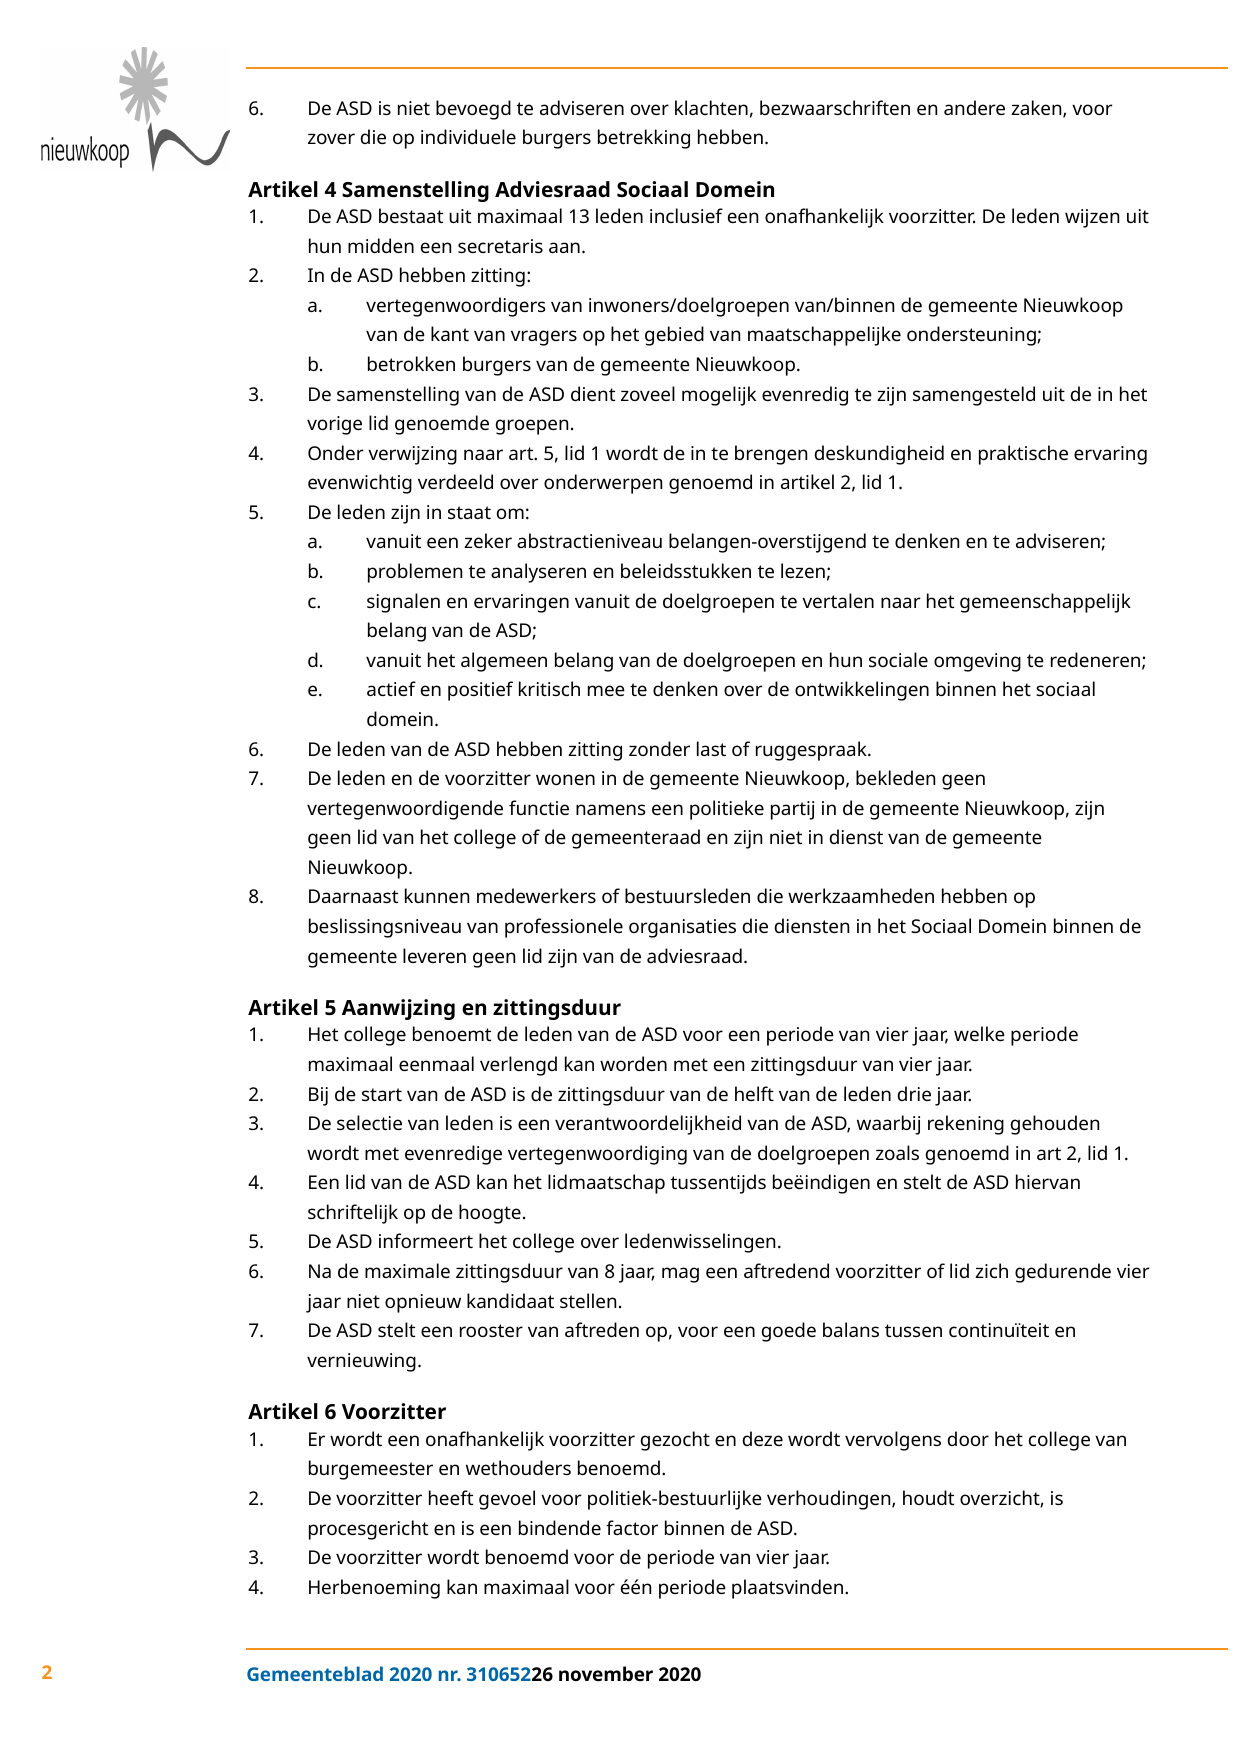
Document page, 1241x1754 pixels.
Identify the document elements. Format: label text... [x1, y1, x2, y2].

list In de ASD hebben zitting: [248, 262, 1152, 288]
list Er wordt een onafhankelijk voorzitter gezocht en deze wordt vervolgens door het college van burgemeester en wethouders benoemd. [248, 1426, 1152, 1481]
picture [41, 47, 231, 172]
list De leden en de voorzitter wonen in de gemeente Nieuwkoop, bekleden geen vertegenwoordigende functie namens een politieke partij in de gemeente Nieuwkoop, zijn geen lid van het college of de gemeenteraad en zijn niet in dienst van de gemeente Nieuwkoop. [248, 765, 1152, 880]
list De leden van de ASD hebben zitting zonder last of ruggespraak. [248, 736, 1152, 761]
list Daarnaast kunnen medewerkers of bestuursleden die werkzaamheden hebben op beslissingsniveau van professionele organisaties die diensten in het Sociaal Domein binnen de gemeente leveren geen lid zijn van de adviesraad. [248, 884, 1152, 968]
list Herbenoeming kan maximaal voor één periode plaatsvinden. [248, 1574, 1152, 1599]
list De samenstelling van de ASD dient zoveel mogelijk evenredig te zijn samengesteld uit de in het vorige lid genoemde groepen. [248, 381, 1152, 436]
text Artikel 6 Voorzitter [248, 1397, 1152, 1426]
text Artikel 5 Aanwijzing en zittingsduur [248, 993, 1152, 1022]
list De ASD is niet bevoegd te adviseren over klachten, bezwaarschriften en andere zaken, voor zover die op individuele burgers betrekking hebben. [248, 95, 1152, 150]
list actief en positief kritisch mee te denken over de ontwikkelingen binnen het sociaal domein. [307, 677, 1152, 732]
list De ASD stelt een rooster van aftreden op, voor een goede balans tussen continuïteit en vernieuwing. [248, 1317, 1152, 1373]
list vanuit het algemeen belang van de doelgroepen en hun sociale omgeving te redeneren; [307, 647, 1152, 673]
list Bij de start van de ASD is de zittingsduur van de helft van de leden drie jaar. [248, 1081, 1152, 1107]
list Na de maximale zittingsduur van 8 jaar, mag een aftredend voorzitter of lid zich gedurende vier jaar niet opnieuw kandidaat stellen. [248, 1258, 1152, 1314]
list De selectie van leden is een verantwoordelijkheid van de ASD, waarbij rekening gehouden wordt met evenredige vertegenwoordiging van de doelgroepen zoals genoemd in art 2, lid 1. [248, 1110, 1152, 1166]
list De ASD bestaat uit maximaal 13 leden inclusief een onafhankelijk voorzitter. De leden wijzen uit hun midden een secretaris aan. [248, 203, 1152, 258]
list De voorzitter heeft gevoel voor politiek-bestuurlijke verhoudingen, houdt overzicht, is procesgericht en is een bindende factor binnen de ASD. [248, 1485, 1152, 1540]
list signalen en ervaringen vanuit de doelgroepen te vertalen naar het gemeenschappelijk belang van de ASD; [307, 588, 1152, 643]
list Onder verwijzing naar art. 5, lid 1 wordt de in te brengen deskundigheid en praktische ervaring evenwichtig verdeeld over onderwerpen genoemd in artikel 2, lid 1. [248, 440, 1152, 495]
list De leden zijn in staat om: [248, 499, 1152, 525]
list Een lid van de ASD kan het lidmaatschap tussentijds beëindigen en stelt de ASD hiervan schriftelijk op de hoogte. [248, 1169, 1152, 1225]
list Het college benoemt de leden van de ASD voor een periode van vier jaar, welke periode maximaal eenmaal verlengd kan worden met een zittingsduur van vier jaar. [248, 1022, 1152, 1077]
list problemen te analyseren en beleidsstukken te lezen; [307, 558, 1152, 584]
list betrokken burgers van de gemeente Nieuwkoop. [307, 351, 1152, 377]
text Artikel 4 Samenstelling Adviesraad Sociaal Domein [248, 175, 1152, 203]
list vertegenwoordigers van inwoners/doelgroepen van/binnen de gemeente Nieuwkoop van de kant van vragers op het gebied van maatschappelijke ondersteuning; [307, 292, 1152, 347]
list vanuit een zeker abstractieniveau belangen-overstijgend te denken en te adviseren; [307, 529, 1152, 554]
list De ASD informeert het college over ledenwisselingen. [248, 1229, 1152, 1254]
list De voorzitter wordt benoemd voor de periode van vier jaar. [248, 1544, 1152, 1570]
